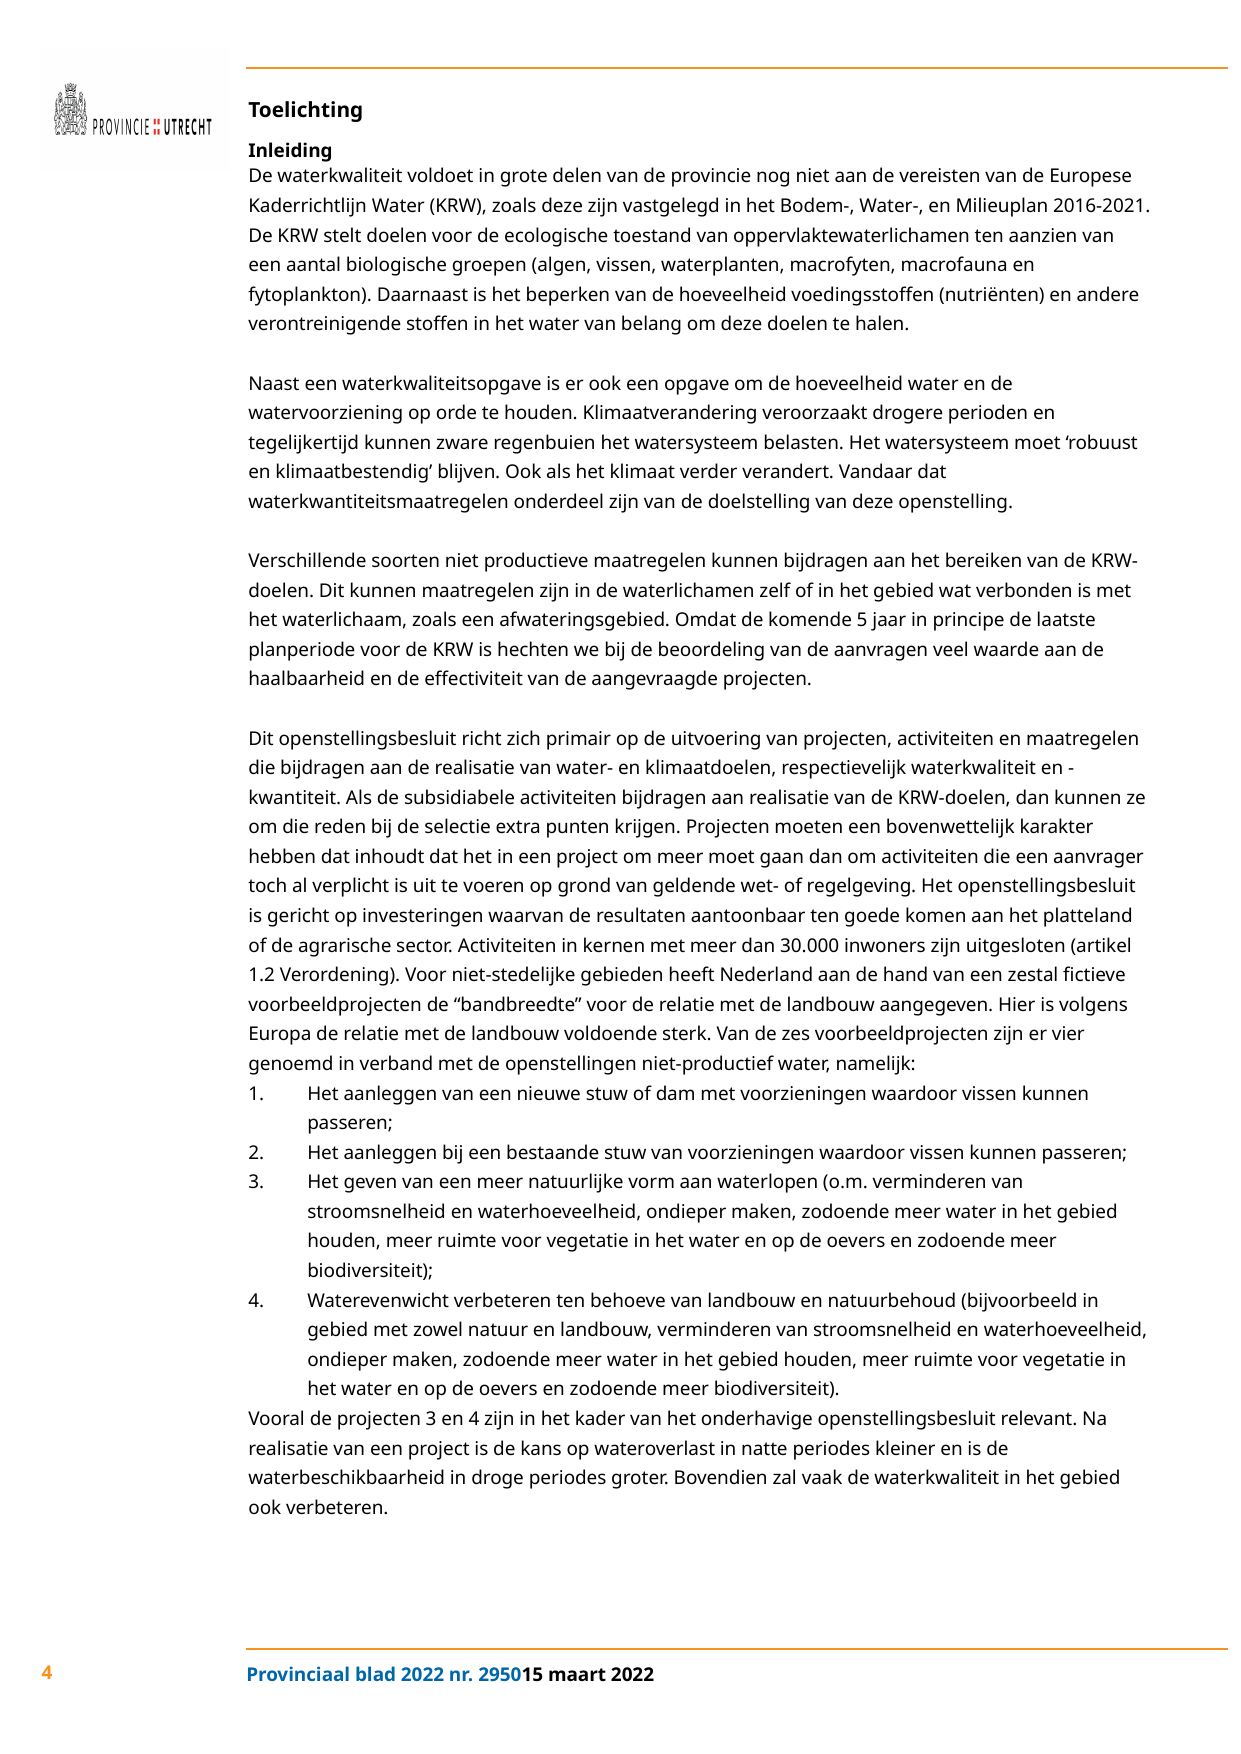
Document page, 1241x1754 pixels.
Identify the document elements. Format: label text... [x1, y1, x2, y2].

text Toelichting [248, 95, 1152, 123]
text Verschillende soorten niet productieve maatregelen kunnen bijdragen aan het bereiken van de KRW-doelen. Dit kunnen maatregelen zijn in de waterlichamen zelf of in het gebied wat verbonden is met het waterlichaam, zoals een afwateringsgebied. Omdat de komende 5 jaar in principe de laatste planperiode voor de KRW is hechten we bij de beoordeling van de aanvragen veel waarde aan de haalbaarheid en de effectiviteit van de aangevraagde projecten. [248, 547, 1152, 691]
text Inleiding [248, 137, 1152, 163]
text De waterkwaliteit voldoet in grote delen van de provincie nog niet aan de vereisten van de Europese Kaderrichtlijn Water (KRW), zoals deze zijn vastgelegd in het Bodem-, Water-, en Milieuplan 2016-2021. De KRW stelt doelen voor de ecologische toestand van oppervlaktewaterlichamen ten aanzien van een aantal biologische groepen (algen, vissen, waterplanten, macrofyten, macrofauna en fytoplankton). Daarnaast is het beperken van de hoeveelheid voedingsstoffen (nutriënten) en andere verontreinigende stoffen in het water van belang om deze doelen te halen. [248, 163, 1152, 336]
list Het aanleggen bij een bestaande stuw van voorzieningen waardoor vissen kunnen passeren; [248, 1139, 1152, 1164]
list Het aanleggen van een nieuwe stuw of dam met voorzieningen waardoor vissen kunnen passeren; [248, 1080, 1152, 1135]
text Dit openstellingsbesluit richt zich primair op de uitvoering van projecten, activiteiten en maatregelen die bijdragen aan de realisatie van water- en klimaatdoelen, respectievelijk waterkwaliteit en -kwantiteit. Als de subsidiabele activiteiten bijdragen aan realisatie van de KRW-doelen, dan kunnen ze om die reden bij de selectie extra punten krijgen. Projecten moeten een bovenwettelijk karakter hebben dat inhoudt dat het in een project om meer moet gaan dan om activiteiten die een aanvrager toch al verplicht is uit te voeren op grond van geldende wet- of regelgeving. Het openstellingsbesluit is gericht op investeringen waarvan de resultaten aantoonbaar ten goede komen aan het platteland of de agrarische sector. Activiteiten in kernen met meer dan 30.000 inwoners zijn uitgesloten (artikel 1.2 Verordening). Voor niet-stedelijke gebieden heeft Nederland aan de hand van een zestal fictieve voorbeeldprojecten de “bandbreedte” voor de relatie met de landbouw aangegeven. Hier is volgens Europa de relatie met de landbouw voldoende sterk. Van de zes voorbeeldprojecten zijn er vier genoemd in verband met de openstellingen niet-productief water, namelijk: [248, 725, 1152, 1076]
picture [41, 47, 231, 172]
list Waterevenwicht verbeteren ten behoeve van landbouw en natuurbehoud (bijvoorbeeld in gebied met zowel natuur en landbouw, verminderen van stroomsnelheid en waterhoeveelheid, ondieper maken, zodoende meer water in het gebied houden, meer ruimte voor vegetatie in het water en op de oevers en zodoende meer biodiversiteit). [248, 1287, 1152, 1401]
list Het geven van een meer natuurlijke vorm aan waterlopen (o.m. verminderen van stroomsnelheid en waterhoeveelheid, ondieper maken, zodoende meer water in het gebied houden, meer ruimte voor vegetatie in het water en op de oevers en zodoende meer biodiversiteit); [248, 1168, 1152, 1283]
text Naast een waterkwaliteitsopgave is er ook een opgave om de hoeveelheid water en de watervoorziening op orde te houden. Klimaatverandering veroorzaakt drogere perioden en tegelijkertijd kunnen zware regenbuien het watersysteem belasten. Het watersysteem moet ‘robuust en klimaatbestendig’ blijven. Ook als het klimaat verder verandert. Vandaar dat waterkwantiteitsmaatregelen onderdeel zijn van de doelstelling van deze openstelling. [248, 370, 1152, 514]
text Vooral de projecten 3 en 4 zijn in het kader van het onderhavige openstellingsbesluit relevant. Na realisatie van een project is de kans op wateroverlast in natte periodes kleiner en is de waterbeschikbaarheid in droge periodes groter. Bovendien zal vaak de waterkwaliteit in het gebied ook verbeteren. [248, 1405, 1152, 1519]
